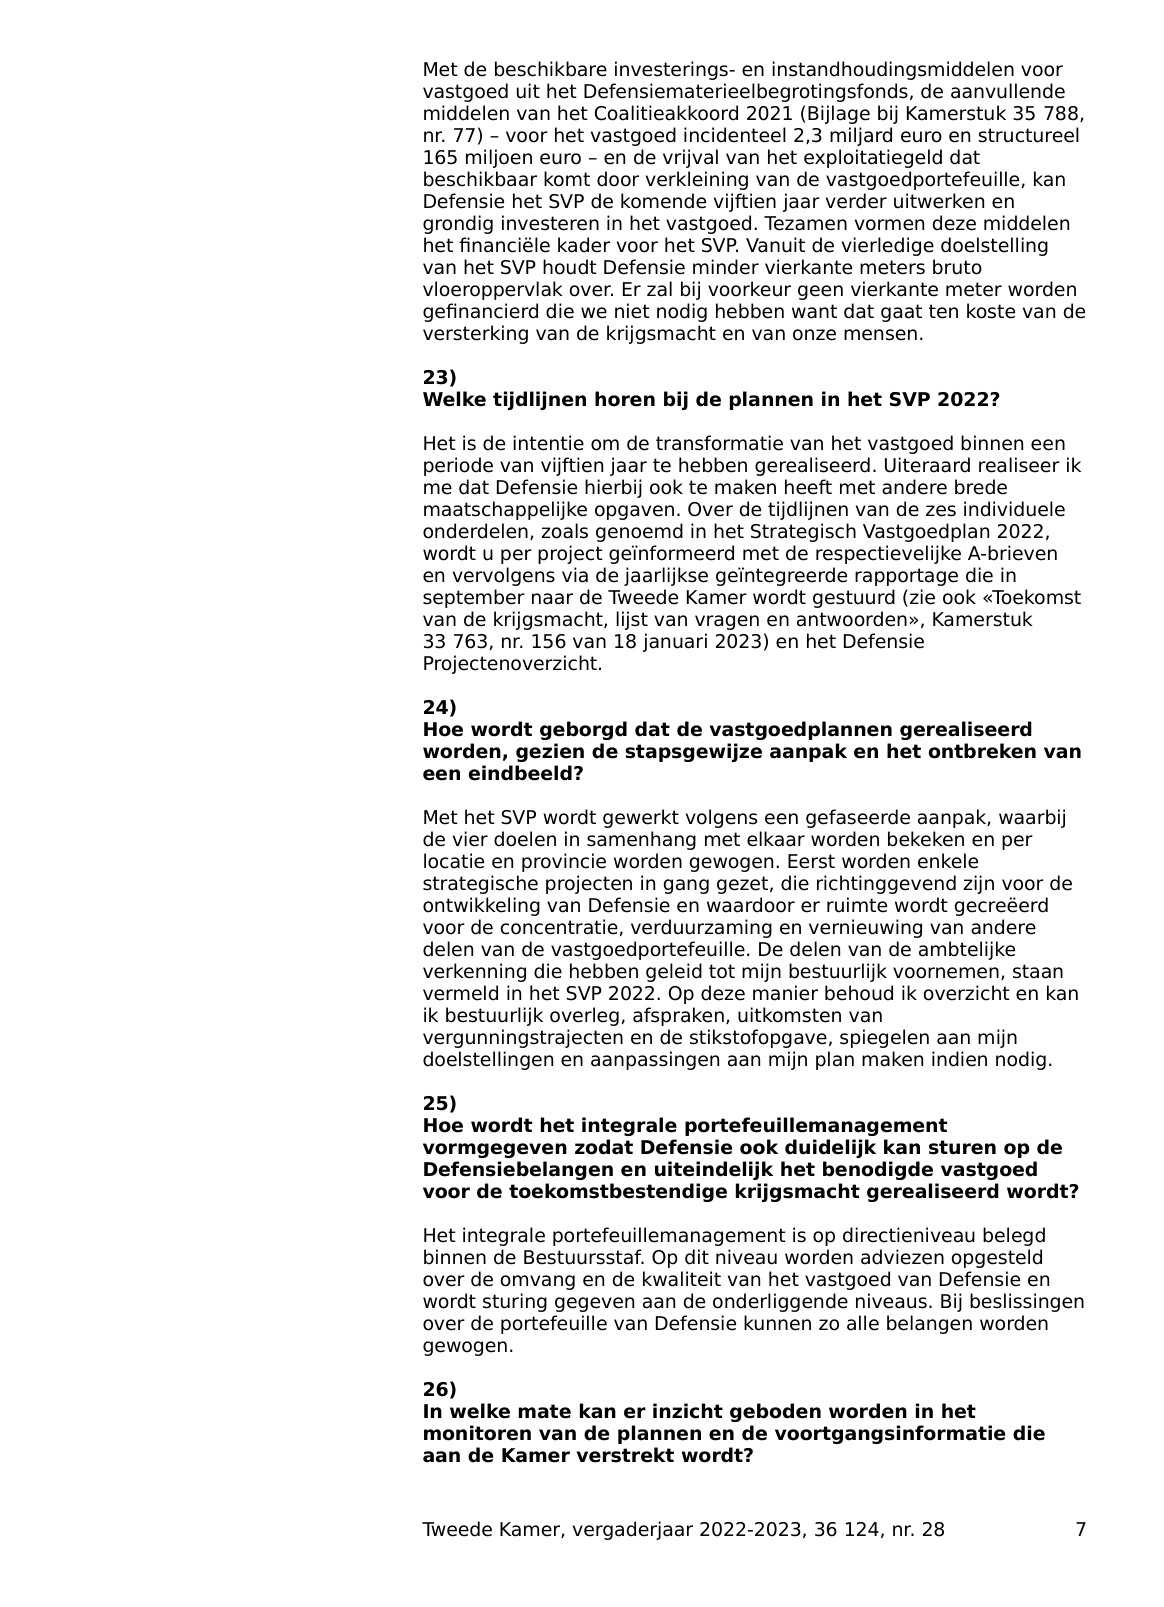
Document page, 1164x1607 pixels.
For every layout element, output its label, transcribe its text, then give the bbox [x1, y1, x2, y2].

text 26) [422, 1379, 1087, 1401]
text In welke mate kan er inzicht geboden worden in het monitoren van de plannen en de voortgangsinformatie die aan de Kamer verstrekt wordt? [422, 1401, 1087, 1467]
text Met het SVP wordt gewerkt volgens een gefaseerde aanpak, waarbij de vier doelen in samenhang met elkaar worden bekeken en per locatie en provincie worden gewogen. Eerst worden enkele strategische projecten in gang gezet, die richtinggevend zijn voor de ontwikkeling van Defensie en waardoor er ruimte wordt gecreëerd voor de concentratie, verduurzaming en vernieuwing van andere delen van de vastgoedportefeuille. De delen van de ambtelijke verkenning die hebben geleid tot mijn bestuurlijk voornemen, staan vermeld in het SVP 2022. Op deze manier behoud ik overzicht en kan ik bestuurlijk overleg, afspraken, uitkomsten van vergunningstrajecten en de stikstofopgave, spiegelen aan mijn doelstellingen en aanpassingen aan mijn plan maken indien nodig. [422, 807, 1087, 1071]
text Het integrale portefeuillemanagement is op directieniveau belegd binnen de Bestuursstaf. Op dit niveau worden adviezen opgesteld over de omvang en de kwaliteit van het vastgoed van Defensie en wordt sturing gegeven aan de onderliggende niveaus. Bij beslissingen over de portefeuille van Defensie kunnen zo alle belangen worden gewogen. [422, 1225, 1087, 1357]
text Hoe wordt het integrale portefeuillemanagement vormgegeven zodat Defensie ook duidelijk kan sturen op de Defensiebelangen en uiteindelijk het benodigde vastgoed voor de toekomstbestendige krijgsmacht gerealiseerd wordt? [422, 1115, 1087, 1203]
text 24) [422, 697, 1087, 719]
text 23) [422, 367, 1087, 389]
text Welke tijdlijnen horen bij de plannen in het SVP 2022? [422, 389, 1087, 411]
text Met de beschikbare investerings- en instandhoudingsmiddelen voor vastgoed uit het Defensiematerieelbegrotingsfonds, de aanvullende middelen van het Coalitieakkoord 2021 (Bijlage bij Kamerstuk 35 788, nr. 77) – voor het vastgoed incidenteel 2,3 miljard euro en structureel 165 miljoen euro – en de vrijval van het exploitatiegeld dat beschikbaar komt door verkleining van de vastgoedportefeuille, kan Defensie het SVP de komende vijftien jaar verder uitwerken en grondig investeren in het vastgoed. Tezamen vormen deze middelen het financiële kader voor het SVP. Vanuit de vierledige doelstelling van het SVP houdt Defensie minder vierkante meters bruto vloeroppervlak over. Er zal bij voorkeur geen vierkante meter worden gefinancierd die we niet nodig hebben want dat gaat ten koste van de versterking van de krijgsmacht en van onze mensen. [422, 59, 1087, 345]
text Hoe wordt geborgd dat de vastgoedplannen gerealiseerd worden, gezien de stapsgewijze aanpak en het ontbreken van een eindbeeld? [422, 719, 1087, 785]
text 25) [422, 1093, 1087, 1115]
text Het is de intentie om de transformatie van het vastgoed binnen een periode van vijftien jaar te hebben gerealiseerd. Uiteraard realiseer ik me dat Defensie hierbij ook te maken heeft met andere brede maatschappelijke opgaven. Over de tijdlijnen van de zes individuele onderdelen, zoals genoemd in het Strategisch Vastgoedplan 2022, wordt u per project geïnformeerd met de respectievelijke A-brieven en vervolgens via de jaarlijkse geïntegreerde rapportage die in september naar de Tweede Kamer wordt gestuurd (zie ook «Toekomst van de krijgsmacht, lijst van vragen en antwoorden», Kamerstuk 33 763, nr. 156 van 18 januari 2023) en het Defensie Projectenoverzicht. [422, 433, 1087, 675]
